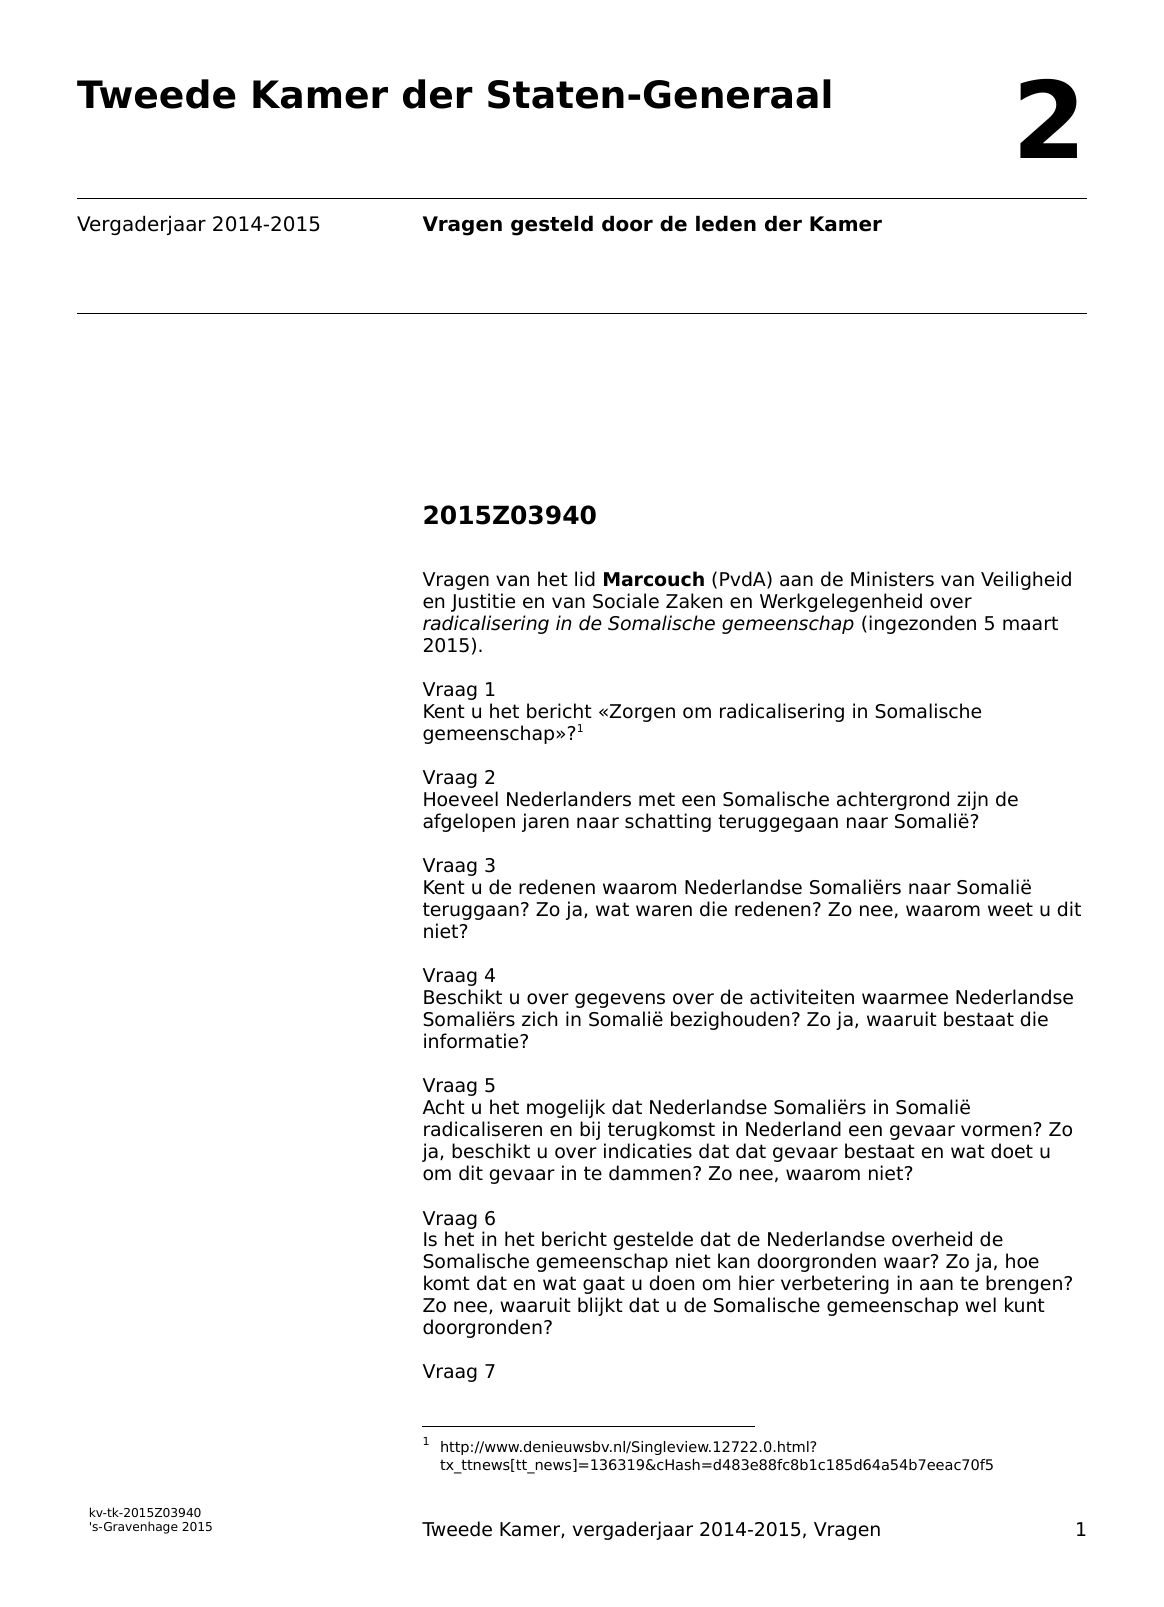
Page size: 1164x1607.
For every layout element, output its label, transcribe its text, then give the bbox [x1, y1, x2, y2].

text Vraag 5 [422, 1075, 1087, 1097]
table_cell Vergaderjaar 2014-2015 [77, 199, 422, 313]
text Vraag 6 [422, 1207, 1087, 1229]
text kv-tk-2015Z03940 [88, 1506, 323, 1520]
text Kent u het bericht «Zorgen om radicalisering in Somalische gemeenschap»? [422, 701, 1087, 745]
text http://www.denieuwsbv.nl/Singleview.12722.0.html?tx_ttnews[tt_news]=136319&cHash=d483e88fc8b1c185d64a54b7eeac70f5 [422, 1435, 1087, 1474]
text Vraag 4 [422, 965, 1087, 987]
text Beschikt u over gegevens over de activiteiten waarmee Nederlandse Somaliërs zich in Somalië bezighouden? Zo ja, waaruit bestaat die informatie? [422, 987, 1087, 1053]
table_header Tweede Kamer der Staten-Generaal [77, 59, 886, 198]
table_cell Vragen gesteld door de leden der Kamer [422, 199, 1087, 313]
text Hoeveel Nederlanders met een Somalische achtergrond zijn de afgelopen jaren naar schatting teruggegaan naar Somalië? [422, 789, 1087, 833]
table_header 2 [886, 59, 1087, 198]
text Vraag 7 [422, 1361, 1087, 1383]
text Is het in het bericht gestelde dat de Nederlandse overheid de Somalische gemeenschap niet kan doorgronden waar? Zo ja, hoe komt dat en wat gaat u doen om hier verbetering in aan te brengen? Zo nee, waaruit blijkt dat u de Somalische gemeenschap wel kunt doorgronden? [422, 1229, 1087, 1339]
text Vragen van het lid Marcouch (PvdA) aan de Ministers van Veiligheid en Justitie en van Sociale Zaken en Werkgelegenheid over radicalisering in de Somalische gemeenschap (ingezonden 5 maart 2015). [422, 569, 1087, 657]
text Vraag 3 [422, 855, 1087, 877]
text 's-Gravenhage 2015 [88, 1520, 323, 1534]
text Vraag 2 [422, 767, 1087, 789]
text Vraag 1 [422, 679, 1087, 701]
text 2015Z03940 [422, 501, 1087, 531]
text Acht u het mogelijk dat Nederlandse Somaliërs in Somalië radicaliseren en bij terugkomst in Nederland een gevaar vormen? Zo ja, beschikt u over indicaties dat dat gevaar bestaat en wat doet u om dit gevaar in te dammen? Zo nee, waarom niet? [422, 1097, 1087, 1185]
text Kent u de redenen waarom Nederlandse Somaliërs naar Somalië teruggaan? Zo ja, wat waren die redenen? Zo nee, waarom weet u dit niet? [422, 877, 1087, 943]
